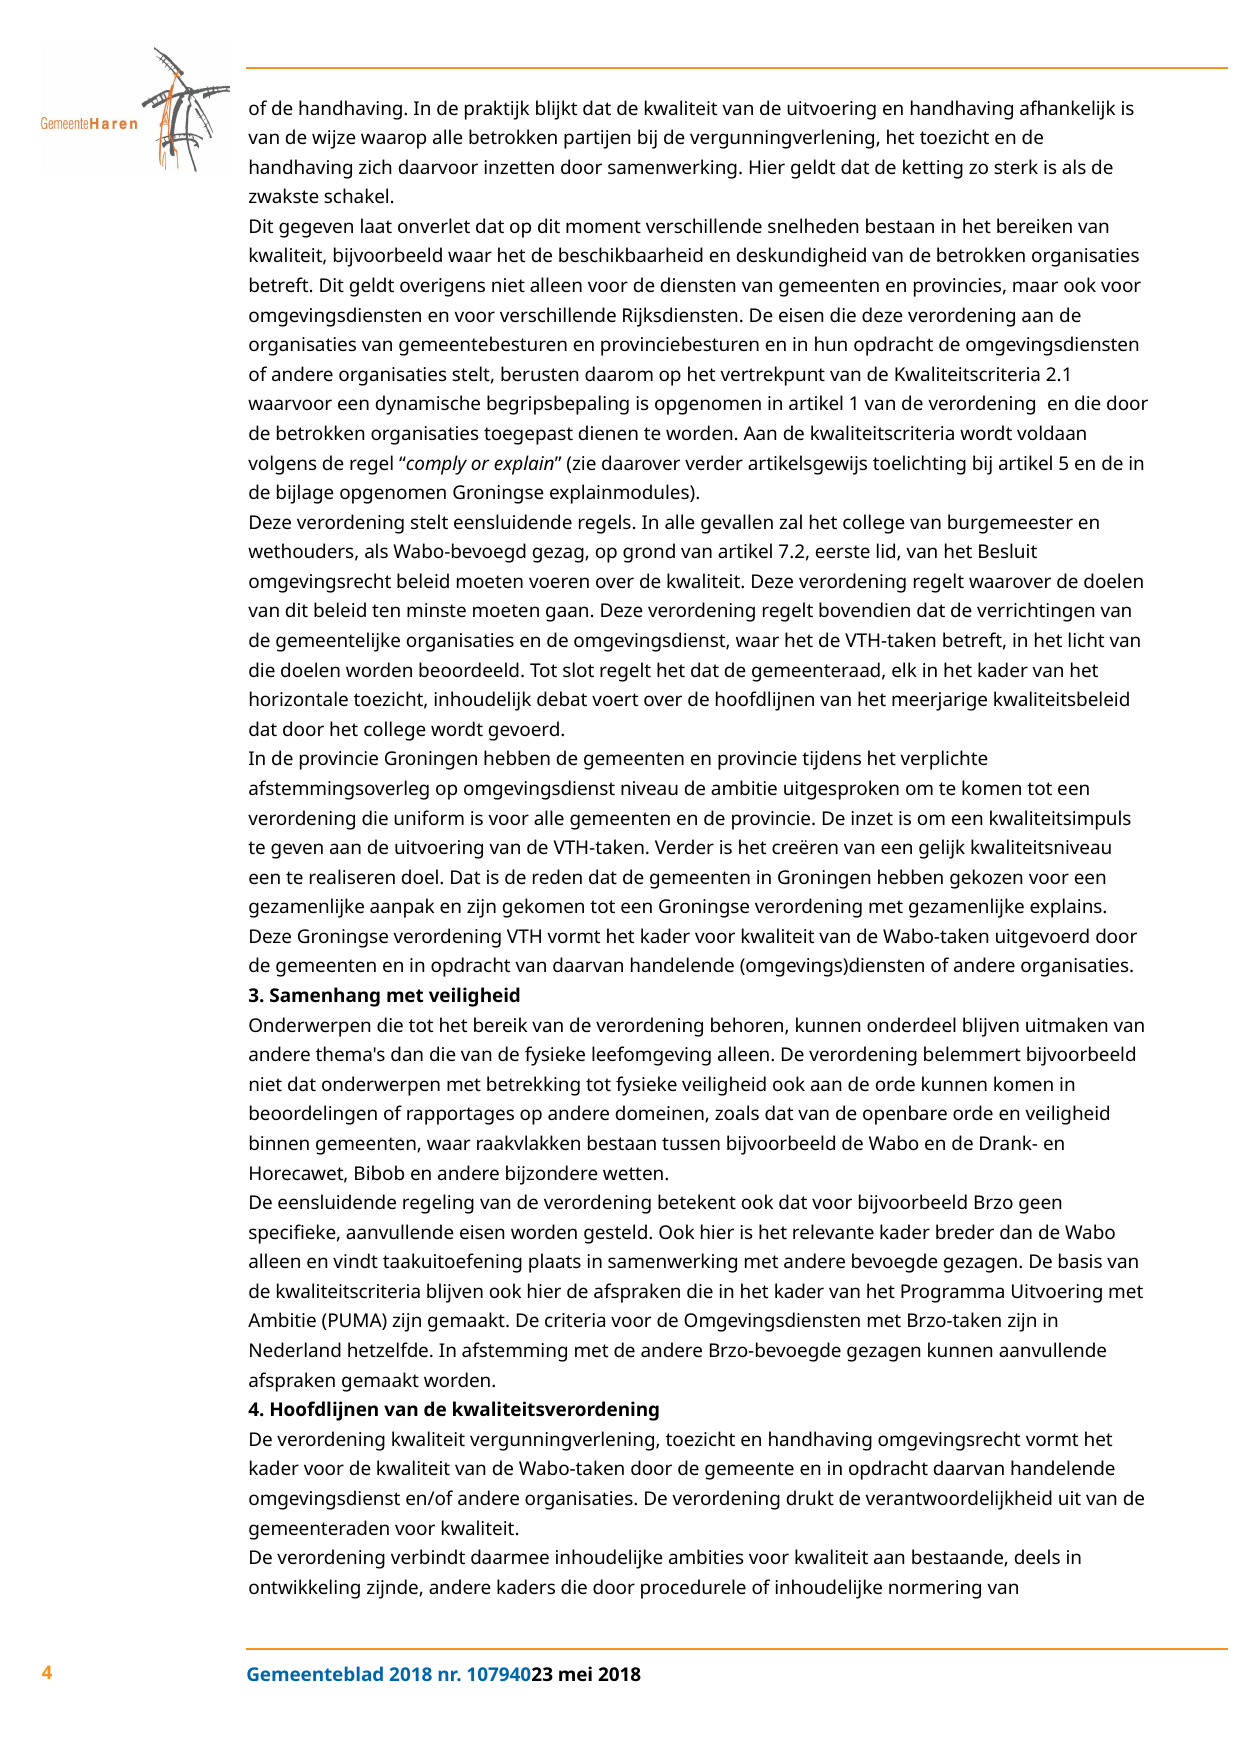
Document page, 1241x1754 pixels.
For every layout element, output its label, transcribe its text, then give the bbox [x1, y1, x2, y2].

text of de handhaving. In de praktijk blijkt dat de kwaliteit van de uitvoering en handhaving afhankelijk is van de wijze waarop alle betrokken partijen bij de vergunningverlening, het toezicht en de handhaving zich daarvoor inzetten door samenwerking. Hier geldt dat de ketting zo sterk is als de zwakste schakel. [248, 95, 1152, 209]
text 3. Samenhang met veiligheid [248, 982, 1152, 1008]
text Deze verordening stelt eensluidende regels. In alle gevallen zal het college van burgemeester en wethouders, als Wabo-bevoegd gezag, op grond van artikel 7.2, eerste lid, van het Besluit omgevingsrecht beleid moeten voeren over de kwaliteit. Deze verordening regelt waarover de doelen van dit beleid ten minste moeten gaan. Deze verordening regelt bovendien dat de verrichtingen van de gemeentelijke organisaties en de omgevingsdienst, waar het de VTH-taken betreft, in het licht van die doelen worden beoordeeld. Tot slot regelt het dat de gemeenteraad, elk in het kader van het horizontale toezicht, inhoudelijk debat voert over de hoofdlijnen van het meerjarige kwaliteitsbeleid dat door het college wordt gevoerd. [248, 509, 1152, 742]
text De verordening verbindt daarmee inhoudelijke ambities voor kwaliteit aan bestaande, deels in ontwikkeling zijnde, andere kaders die door procedurele of inhoudelijke normering van [248, 1544, 1152, 1600]
text 4. Hoofdlijnen van de kwaliteitsverordening [248, 1396, 1152, 1422]
text Dit gegeven laat onverlet dat op dit moment verschillende snelheden bestaan in het bereiken van kwaliteit, bijvoorbeeld waar het de beschikbaarheid en deskundigheid van de betrokken organisaties betreft. Dit geldt overigens niet alleen voor de diensten van gemeenten en provincies, maar ook voor omgevingsdiensten en voor verschillende Rijksdiensten. De eisen die deze verordening aan de organisaties van gemeentebesturen en provinciebesturen en in hun opdracht de omgevingsdiensten of andere organisaties stelt, berusten daarom op het vertrekpunt van de Kwaliteitscriteria 2.1 waarvoor een dynamische begripsbepaling is opgenomen in artikel 1 van de verordening en die door de betrokken organisaties toegepast dienen te worden. Aan de kwaliteitscriteria wordt voldaan volgens de regel “comply or explain” (zie daarover verder artikelsgewijs toelichting bij artikel 5 en de in de bijlage opgenomen Groningse explainmodules). [248, 213, 1152, 505]
text Onderwerpen die tot het bereik van de verordening behoren, kunnen onderdeel blijven uitmaken van andere thema's dan die van de fysieke leefomgeving alleen. De verordening belemmert bijvoorbeeld niet dat onderwerpen met betrekking tot fysieke veiligheid ook aan de orde kunnen komen in beoordelingen of rapportages op andere domeinen, zoals dat van de openbare orde en veiligheid binnen gemeenten, waar raakvlakken bestaan tussen bijvoorbeeld de Wabo en de Drank- en Horecawet, Bibob en andere bijzondere wetten. [248, 1012, 1152, 1186]
text In de provincie Groningen hebben de gemeenten en provincie tijdens het verplichte afstemmingsoverleg op omgevingsdienst niveau de ambitie uitgesproken om te komen tot een verordening die uniform is voor alle gemeenten en de provincie. De inzet is om een kwaliteitsimpuls te geven aan de uitvoering van de VTH-taken. Verder is het creëren van een gelijk kwaliteitsniveau een te realiseren doel. Dat is de reden dat de gemeenten in Groningen hebben gekozen voor een gezamenlijke aanpak en zijn gekomen tot een Groningse verordening met gezamenlijke explains. Deze Groningse verordening VTH vormt het kader voor kwaliteit van de Wabo-taken uitgevoerd door de gemeenten en in opdracht van daarvan handelende (omgevings)diensten of andere organisaties. [248, 746, 1152, 978]
text De eensluidende regeling van de verordening betekent ook dat voor bijvoorbeeld Brzo geen specifieke, aanvullende eisen worden gesteld. Ook hier is het relevante kader breder dan de Wabo alleen en vindt taakuitoefening plaats in samenwerking met andere bevoegde gezagen. De basis van de kwaliteitscriteria blijven ook hier de afspraken die in het kader van het Programma Uitvoering met Ambitie (PUMA) zijn gemaakt. De criteria voor de Omgevingsdiensten met Brzo-taken zijn in Nederland hetzelfde. In afstemming met de andere Brzo-bevoegde gezagen kunnen aanvullende afspraken gemaakt worden. [248, 1189, 1152, 1393]
text De verordening kwaliteit vergunningverlening, toezicht en handhaving omgevingsrecht vormt het kader voor de kwaliteit van de Wabo-taken door de gemeente en in opdracht daarvan handelende omgevingsdienst en/of andere organisaties. De verordening drukt de verantwoordelijkheid uit van de gemeenteraden voor kwaliteit. [248, 1426, 1152, 1541]
picture [41, 47, 231, 172]
